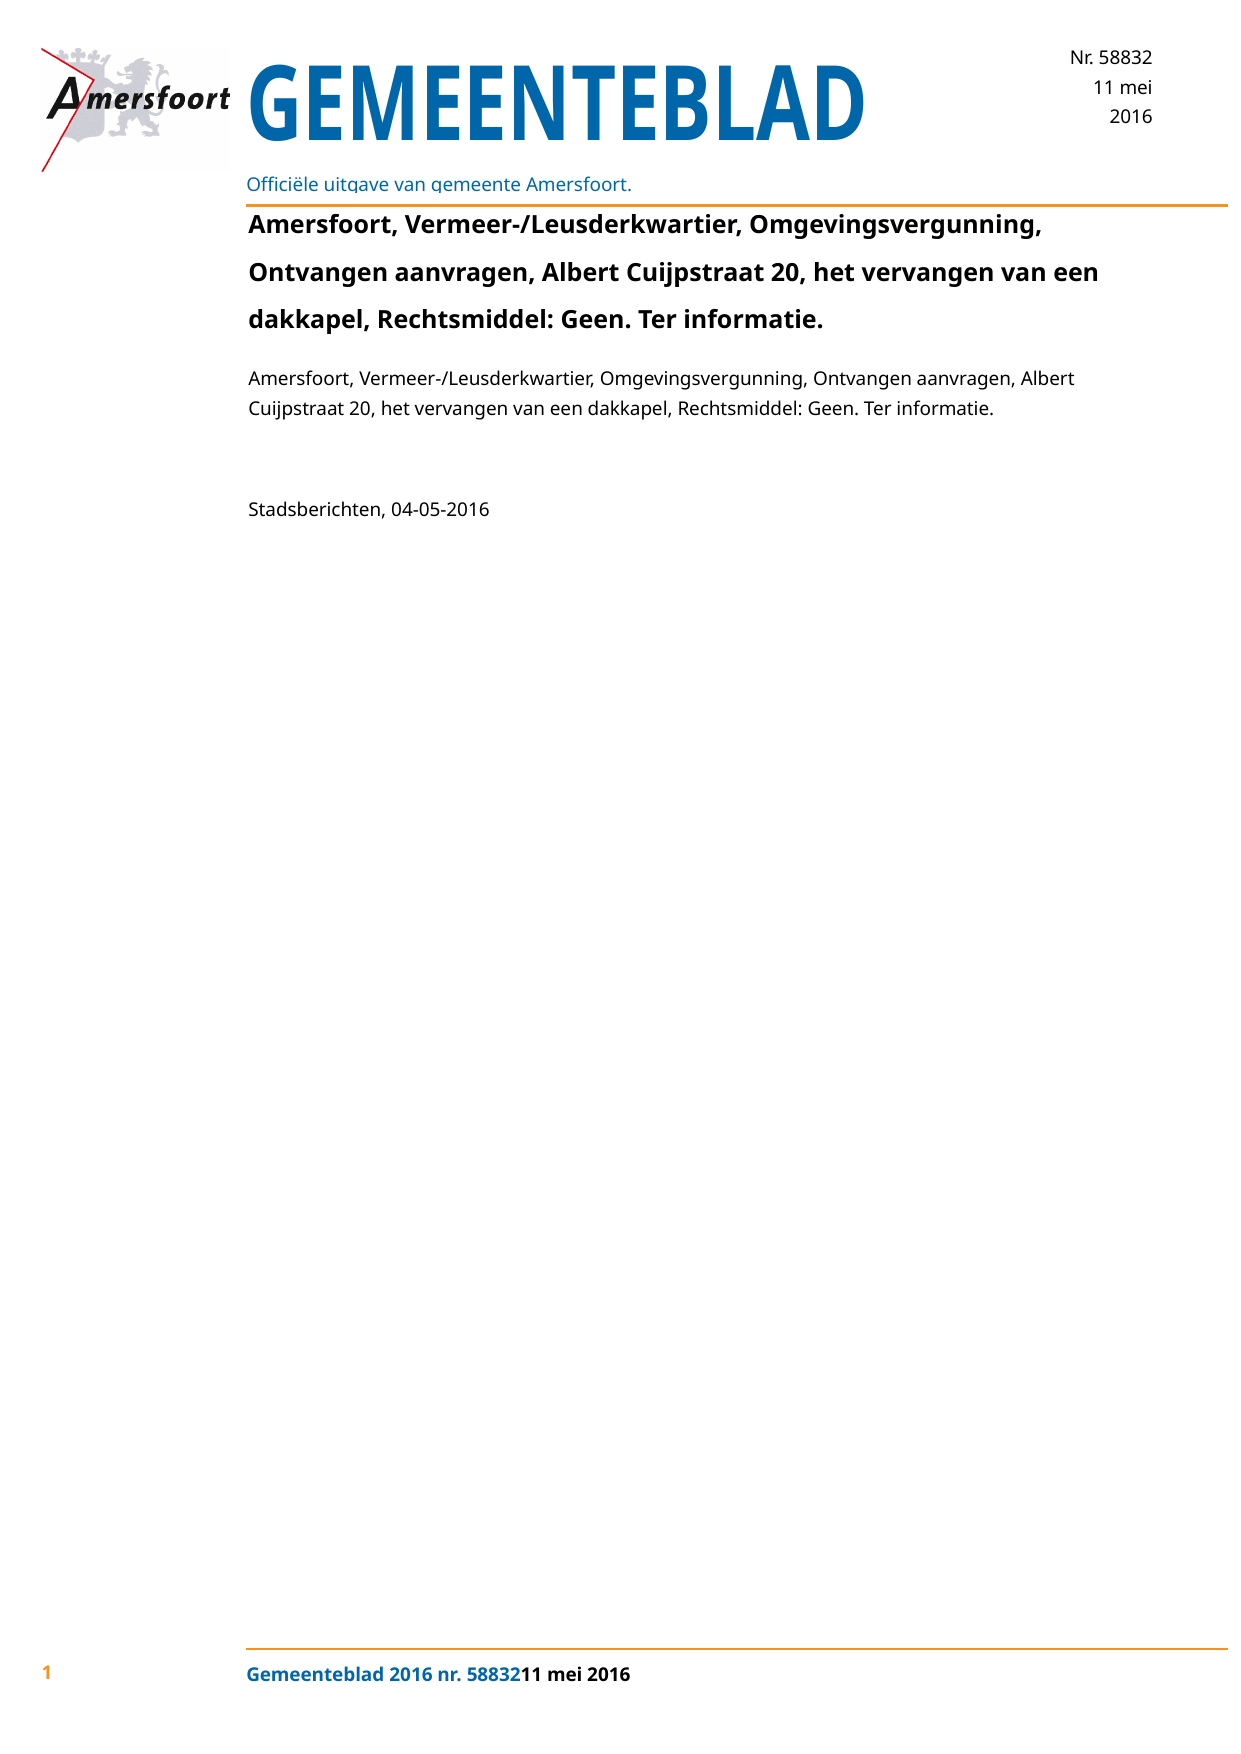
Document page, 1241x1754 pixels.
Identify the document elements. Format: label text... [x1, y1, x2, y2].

picture [41, 47, 231, 172]
text Amersfoort, Vermeer-/Leusderkwartier, Omgevingsvergunning, Ontvangen aanvragen, Albert Cuijpstraat 20, het vervangen van een dakkapel, Rechtsmiddel: Geen. Ter informatie. [248, 366, 1152, 421]
text Stadsberichten, 04-05-2016 [248, 496, 1152, 522]
text Amersfoort, Vermeer-/Leusderkwartier, Omgevingsvergunning, Ontvangen aanvragen, Albert Cuijpstraat 20, het vervangen van een dakkapel, Rechtsmiddel: Geen. Ter informatie. [248, 207, 1152, 336]
